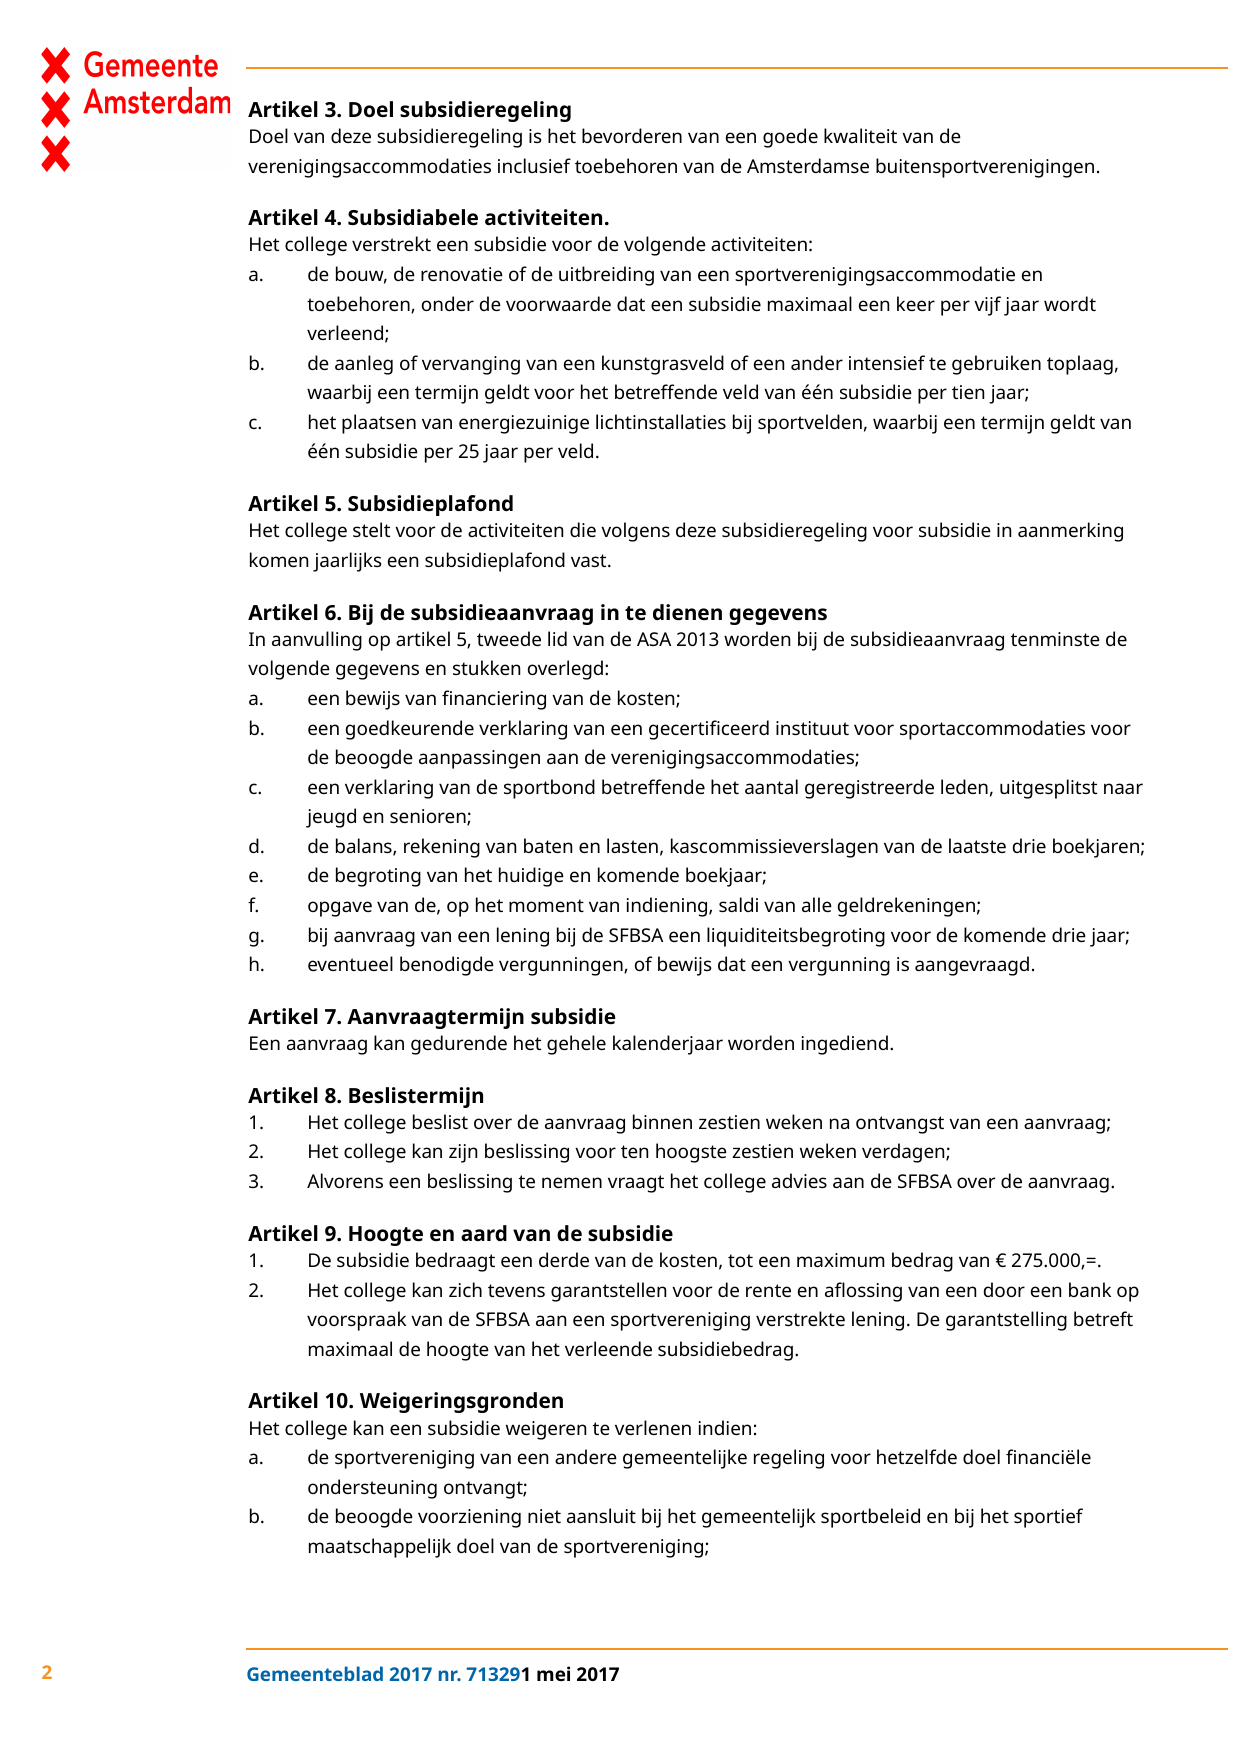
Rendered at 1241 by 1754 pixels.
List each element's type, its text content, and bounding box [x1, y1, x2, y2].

text In aanvulling op artikel 5, tweede lid van de ASA 2013 worden bij de subsidieaanvraag tenminste de volgende gegevens en stukken overlegd: [248, 626, 1152, 681]
text Artikel 9. Hoogte en aard van de subsidie [248, 1219, 1152, 1247]
list Alvorens een beslissing te nemen vraagt het college advies aan de SFBSA over de aanvraag. [248, 1168, 1152, 1194]
text Artikel 3. Doel subsidieregeling [248, 95, 1152, 123]
list de balans, rekening van baten en lasten, kascommissieverslagen van de laatste drie boekjaren; [248, 833, 1152, 859]
list bij aanvraag van een lening bij de SFBSA een liquiditeitsbegroting voor de komende drie jaar; [248, 922, 1152, 948]
picture [41, 47, 231, 172]
text Artikel 8. Beslistermijn [248, 1081, 1152, 1109]
text Een aanvraag kan gedurende het gehele kalenderjaar worden ingediend. [248, 1030, 1152, 1056]
list De subsidie bedraagt een derde van de kosten, tot een maximum bedrag van € 275.000,=. [248, 1247, 1152, 1273]
list Het college beslist over de aanvraag binnen zestien weken na ontvangst van een aanvraag; [248, 1109, 1152, 1135]
text Artikel 5. Subsidieplafond [248, 489, 1152, 518]
list de sportvereniging van een andere gemeentelijke regeling voor hetzelfde doel financiële ondersteuning ontvangt; [248, 1444, 1152, 1500]
text Artikel 4. Subsidiabele activiteiten. [248, 203, 1152, 232]
text Het college stelt voor de activiteiten die volgens deze subsidieregeling voor subsidie in aanmerking komen jaarlijks een subsidieplafond vast. [248, 518, 1152, 573]
list een goedkeurende verklaring van een gecertificeerd instituut voor sportaccommodaties voor de beoogde aanpassingen aan de verenigingsaccommodaties; [248, 715, 1152, 770]
list de aanleg of vervanging van een kunstgrasveld of een ander intensief te gebruiken toplaag, waarbij een termijn geldt voor het betreffende veld van één subsidie per tien jaar; [248, 350, 1152, 405]
text Het college verstrekt een subsidie voor de volgende activiteiten: [248, 232, 1152, 257]
list het plaatsen van energiezuinige lichtinstallaties bij sportvelden, waarbij een termijn geldt van één subsidie per 25 jaar per veld. [248, 409, 1152, 464]
list eventueel benodigde vergunningen, of bewijs dat een vergunning is aangevraagd. [248, 951, 1152, 977]
text Doel van deze subsidieregeling is het bevorderen van een goede kwaliteit van de verenigingsaccommodaties inclusief toebehoren van de Amsterdamse buitensportverenigingen. [248, 123, 1152, 178]
list een bewijs van financiering van de kosten; [248, 685, 1152, 711]
list een verklaring van de sportbond betreffende het aantal geregistreerde leden, uitgesplitst naar jeugd en senioren; [248, 774, 1152, 829]
list de beoogde voorziening niet aansluit bij het gemeentelijk sportbeleid en bij het sportief maatschappelijk doel van de sportvereniging; [248, 1503, 1152, 1559]
text Artikel 6. Bij de subsidieaanvraag in te dienen gegevens [248, 598, 1152, 626]
text Het college kan een subsidie weigeren te verlenen indien: [248, 1415, 1152, 1441]
text Artikel 10. Weigeringsgronden [248, 1386, 1152, 1415]
list Het college kan zijn beslissing voor ten hoogste zestien weken verdagen; [248, 1139, 1152, 1164]
list Het college kan zich tevens garantstellen voor de rente en aflossing van een door een bank op voorspraak van de SFBSA aan een sportvereniging verstrekte lening. De garantstelling betreft maximaal de hoogte van het verleende subsidiebedrag. [248, 1277, 1152, 1362]
text Artikel 7. Aanvraagtermijn subsidie [248, 1002, 1152, 1030]
list de bouw, de renovatie of de uitbreiding van een sportverenigingsaccommodatie en toebehoren, onder de voorwaarde dat een subsidie maximaal een keer per vijf jaar wordt verleend; [248, 261, 1152, 346]
list opgave van de, op het moment van indiening, saldi van alle geldrekeningen; [248, 892, 1152, 918]
list de begroting van het huidige en komende boekjaar; [248, 863, 1152, 888]
